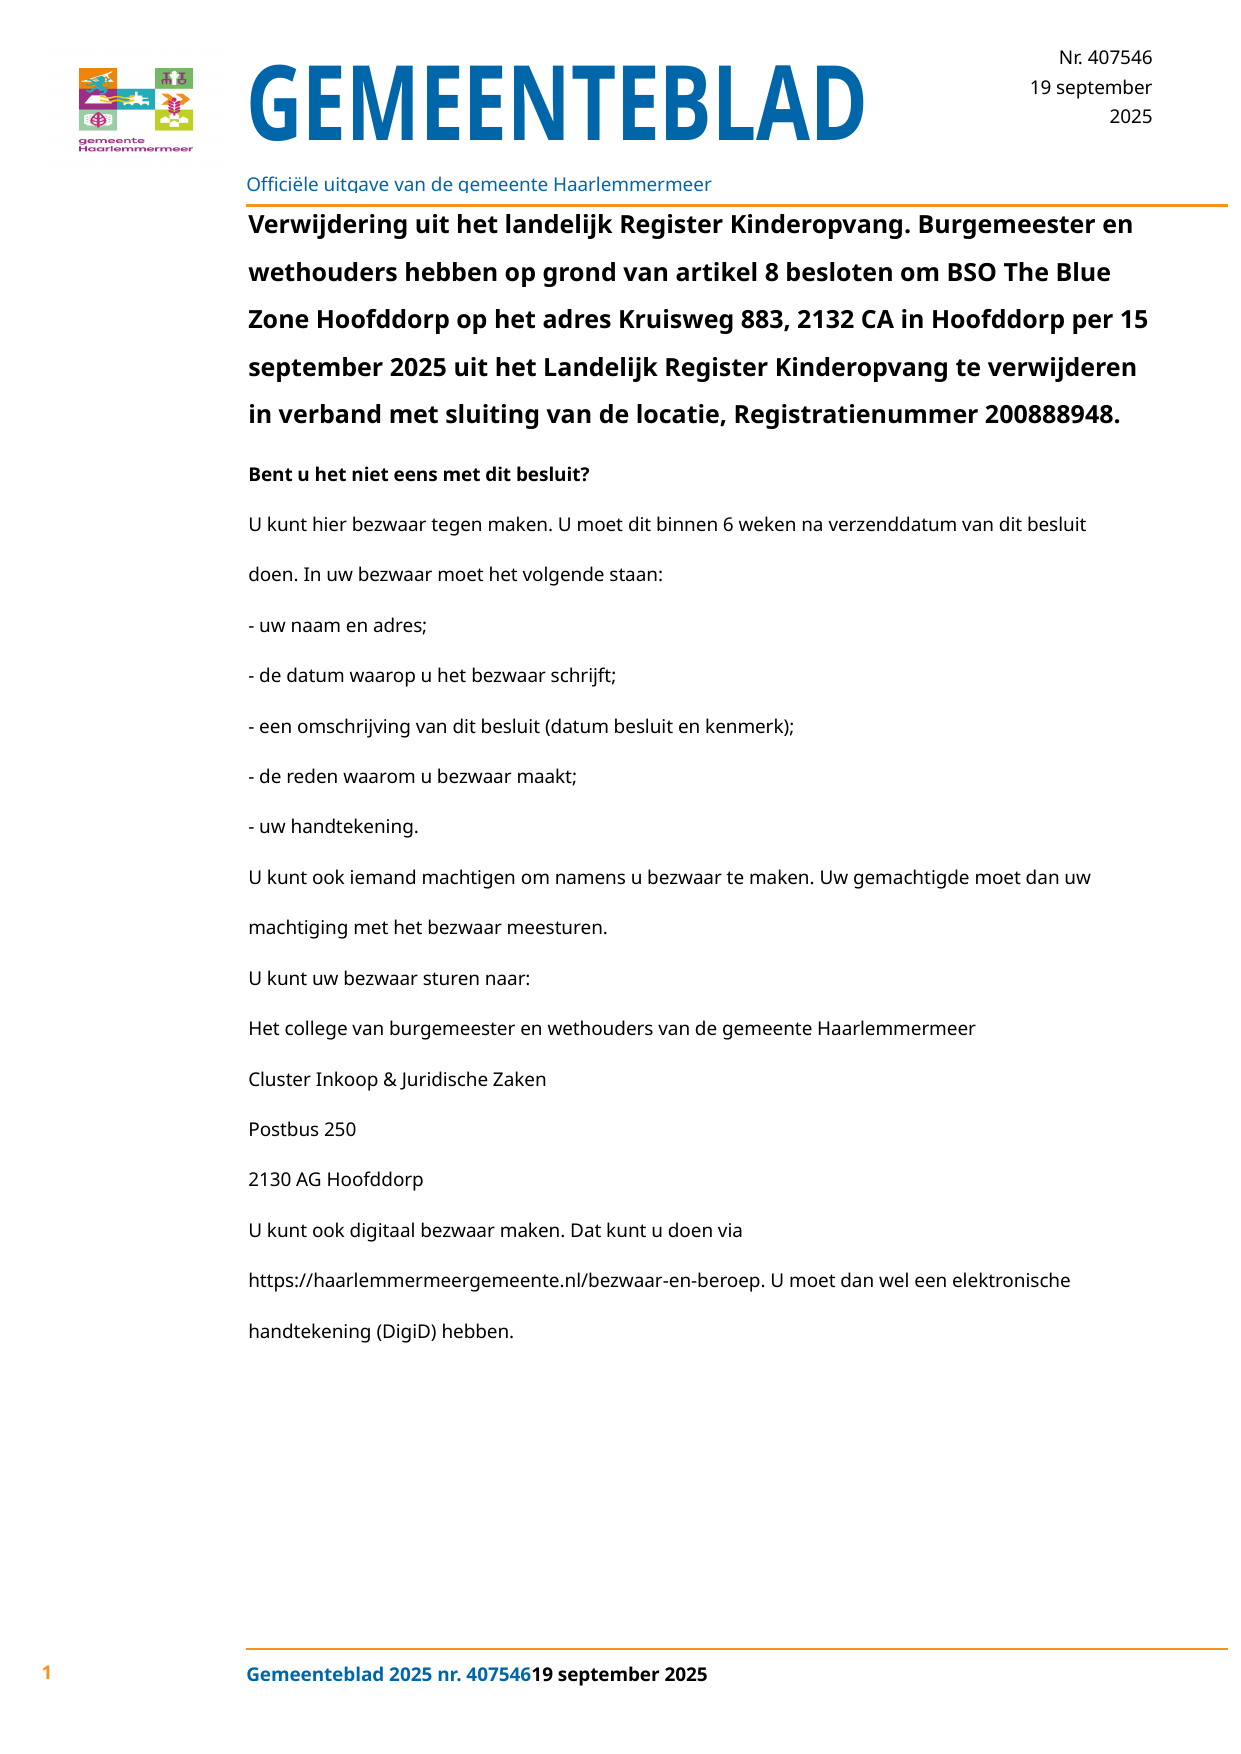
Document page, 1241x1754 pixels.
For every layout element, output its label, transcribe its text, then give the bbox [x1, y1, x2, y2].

text - de reden waarom u bezwaar maakt; [248, 763, 1152, 789]
text 2130 AG Hoofddorp [248, 1167, 1152, 1192]
text - een omschrijving van dit besluit (datum besluit en kenmerk); [248, 713, 1152, 738]
text Postbus 250 [248, 1116, 1152, 1142]
text - de datum waarop u het bezwaar schrijft; [248, 662, 1152, 688]
text U kunt hier bezwaar tegen maken. U moet dit binnen 6 weken na verzenddatum van dit besluit [248, 511, 1152, 537]
text machtiging met het bezwaar meesturen. [248, 914, 1152, 940]
text Cluster Inkoop & Juridische Zaken [248, 1066, 1152, 1091]
text - uw handtekening. [248, 814, 1152, 839]
text doen. In uw bezwaar moet het volgende staan: [248, 562, 1152, 587]
text Bent u het niet eens met dit besluit? [248, 461, 1152, 486]
text U kunt ook iemand machtigen om namens u bezwaar te maken. Uw gemachtigde moet dan uw [248, 864, 1152, 890]
text handtekening (DigiD) hebben. [248, 1318, 1152, 1343]
text Het college van burgemeester en wethouders van de gemeente Haarlemmermeer [248, 1015, 1152, 1041]
text https://haarlemmermeergemeente.nl/bezwaar-en-beroep. U moet dan wel een elektronische [248, 1267, 1152, 1293]
text - uw naam en adres; [248, 612, 1152, 638]
text U kunt uw bezwaar sturen naar: [248, 965, 1152, 991]
text Verwijdering uit het landelijk Register Kinderopvang. Burgemeester en wethouders hebben op grond van artikel 8 besloten om BSO The Blue Zone Hoofddorp op het adres Kruisweg 883, 2132 CA in Hoofddorp per 15 september 2025 uit het Landelijk Register Kinderopvang te verwijderen in verband met sluiting van de locatie, Registratienummer 200888948. [248, 207, 1152, 431]
picture [41, 47, 231, 172]
text U kunt ook digitaal bezwaar maken. Dat kunt u doen via [248, 1217, 1152, 1243]
